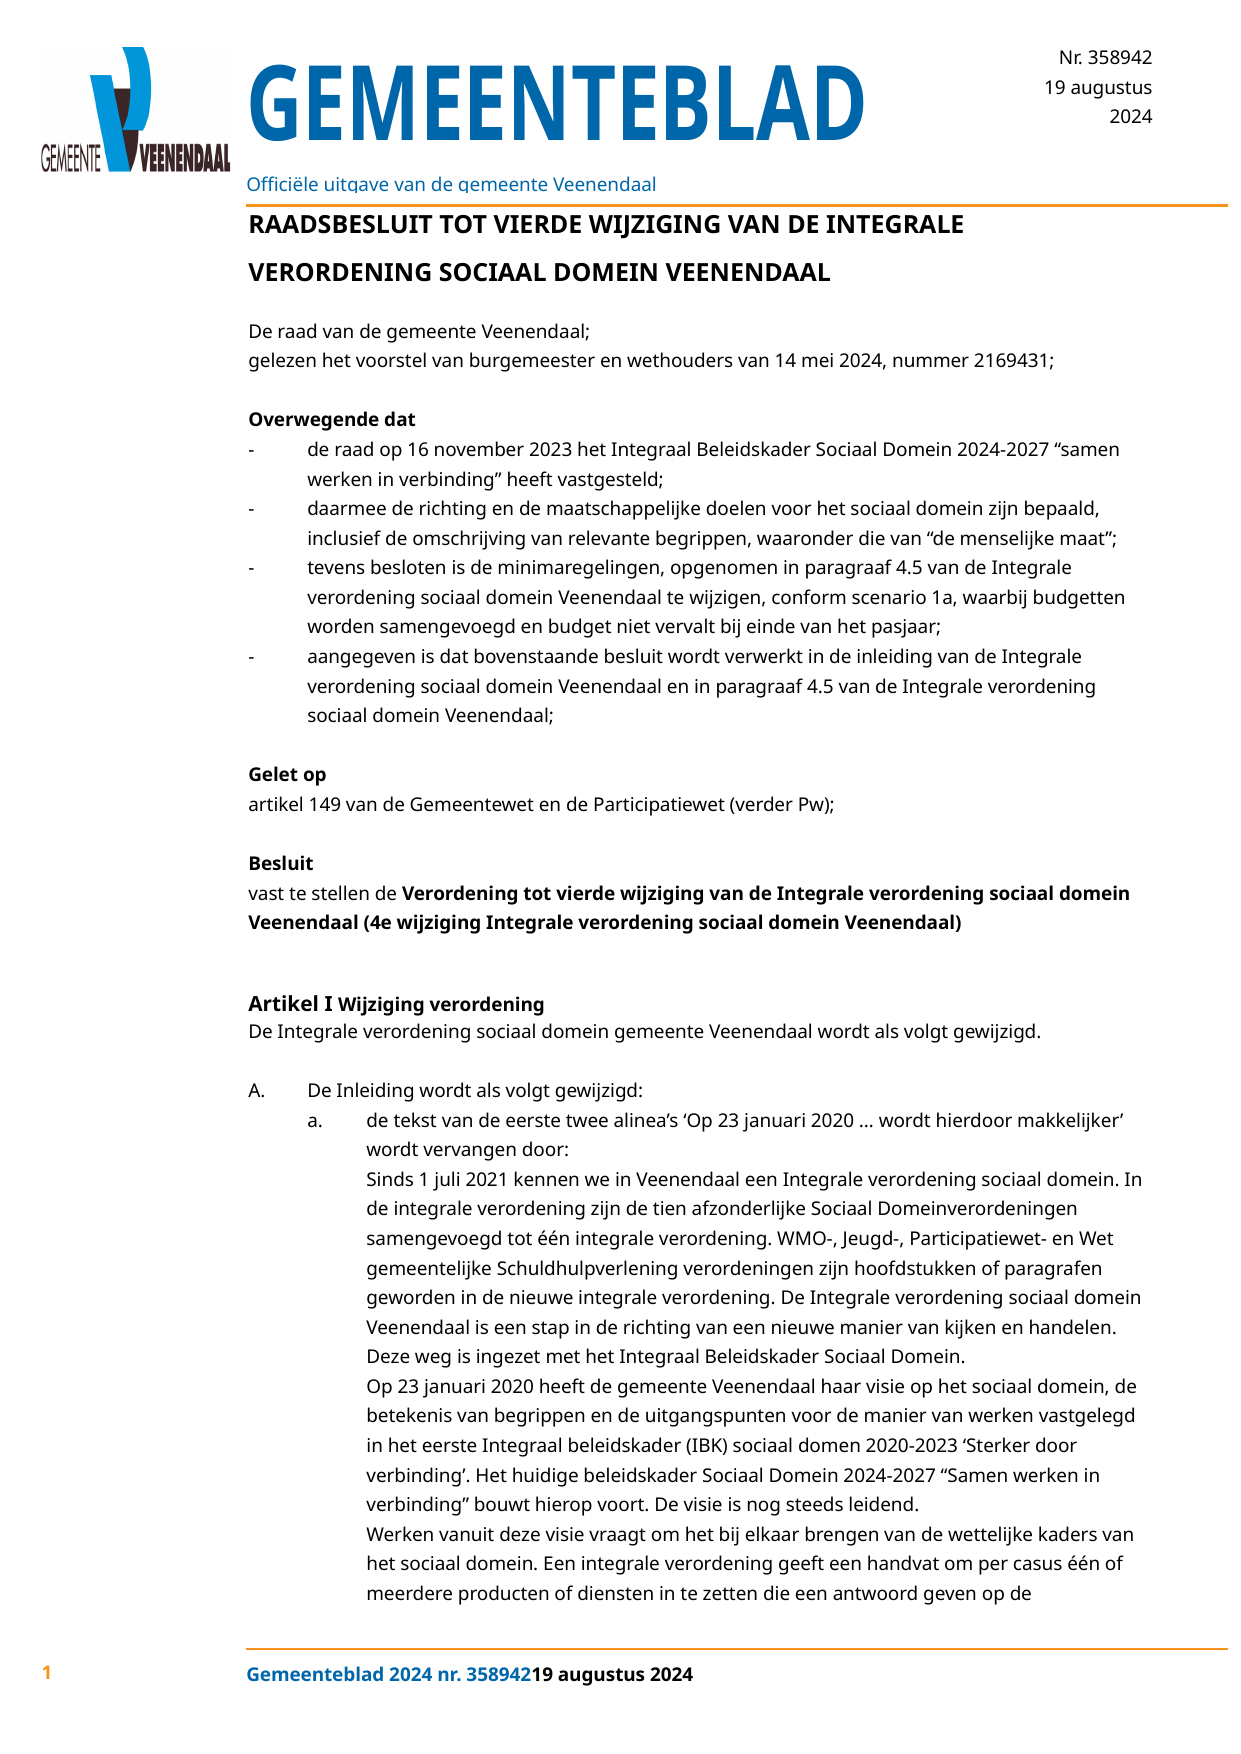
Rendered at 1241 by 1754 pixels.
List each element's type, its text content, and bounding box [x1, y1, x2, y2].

text artikel 149 van de Gemeentewet en de Participatiewet (verder Pw); [248, 791, 1152, 817]
text Besluit [248, 850, 1152, 876]
list Sinds 1 juli 2021 kennen we in Veenendaal een Integrale verordening sociaal domein. In de integrale verordening zijn de tien afzonderlijke Sociaal Domeinverordeningen samengevoegd tot één integrale verordening. WMO-, Jeugd-, Participatiewet- en Wet gemeentelijke Schuldhulpverlening verordeningen zijn hoofdstukken of paragrafen geworden in de nieuwe integrale verordening. De Integrale verordening sociaal domein Veenendaal is een stap in de richting van een nieuwe manier van kijken en handelen. Deze weg is ingezet met het Integraal Beleidskader Sociaal Domein. [307, 1166, 1152, 1369]
text Gelet op [248, 762, 1152, 787]
text De Integrale verordening sociaal domein gemeente Veenendaal wordt als volgt gewijzigd. [248, 1018, 1152, 1044]
list Werken vanuit deze visie vraagt om het bij elkaar brengen van de wettelijke kaders van het sociaal domein. Een integrale verordening geeft een handvat om per casus één of meerdere producten of diensten in te zetten die een antwoord geven op de [307, 1521, 1152, 1606]
picture [41, 47, 130, 172]
list tevens besloten is de minimaregelingen, opgenomen in paragraaf 4.5 van de Integrale verordening sociaal domein Veenendaal te wijzigen, conform scenario 1a, waarbij budgetten worden samengevoegd en budget niet vervalt bij einde van het pasjaar; [248, 554, 1152, 639]
list de raad op 16 november 2023 het Integraal Beleidskader Sociaal Domein 2024-2027 “samen werken in verbinding” heeft vastgesteld; [248, 436, 1152, 492]
text gelezen het voorstel van burgemeester en wethouders van 14 mei 2024, nummer 2169431; [248, 347, 1152, 373]
list daarmee de richting en de maatschappelijke doelen voor het sociaal domein zijn bepaald, inclusief de omschrijving van relevante begrippen, waaronder die van “de menselijke maat”; [248, 495, 1152, 551]
list de tekst van de eerste twee alinea’s ‘Op 23 januari 2020 … wordt hierdoor makkelijker’ wordt vervangen door: [307, 1107, 1152, 1162]
text Artikel I Wijziging verordening [248, 989, 1152, 1018]
list De Inleiding wordt als volgt gewijzigd: [248, 1077, 1152, 1103]
list aangegeven is dat bovenstaande besluit wordt verwerkt in de inleiding van de Integrale verordening sociaal domein Veenendaal en in paragraaf 4.5 van de Integrale verordening sociaal domein Veenendaal; [248, 643, 1152, 728]
text vast te stellen de Verordening tot vierde wijziging van de Integrale verordening sociaal domein Veenendaal (4e wijziging Integrale verordening sociaal domein Veenendaal) [248, 880, 1152, 935]
list Op 23 januari 2020 heeft de gemeente Veenendaal haar visie op het sociaal domein, de betekenis van begrippen en de uitgangspunten voor de manier van werken vastgelegd in het eerste Integraal beleidskader (IBK) sociaal domen 2020-2023 ‘Sterker door verbinding’. Het huidige beleidskader Sociaal Domein 2024-2027 “Samen werken in verbinding” bouwt hierop voort. De visie is nog steeds leidend. [307, 1373, 1152, 1517]
text Overwegende dat [248, 407, 1152, 432]
text De raad van de gemeente Veenendaal; [248, 318, 1152, 344]
text RAADSBESLUIT TOT VIERDE WIJZIGING VAN DE INTEGRALE VERORDENING SOCIAAL DOMEIN VEENENDAAL [248, 207, 1152, 288]
picture [123, 47, 231, 172]
